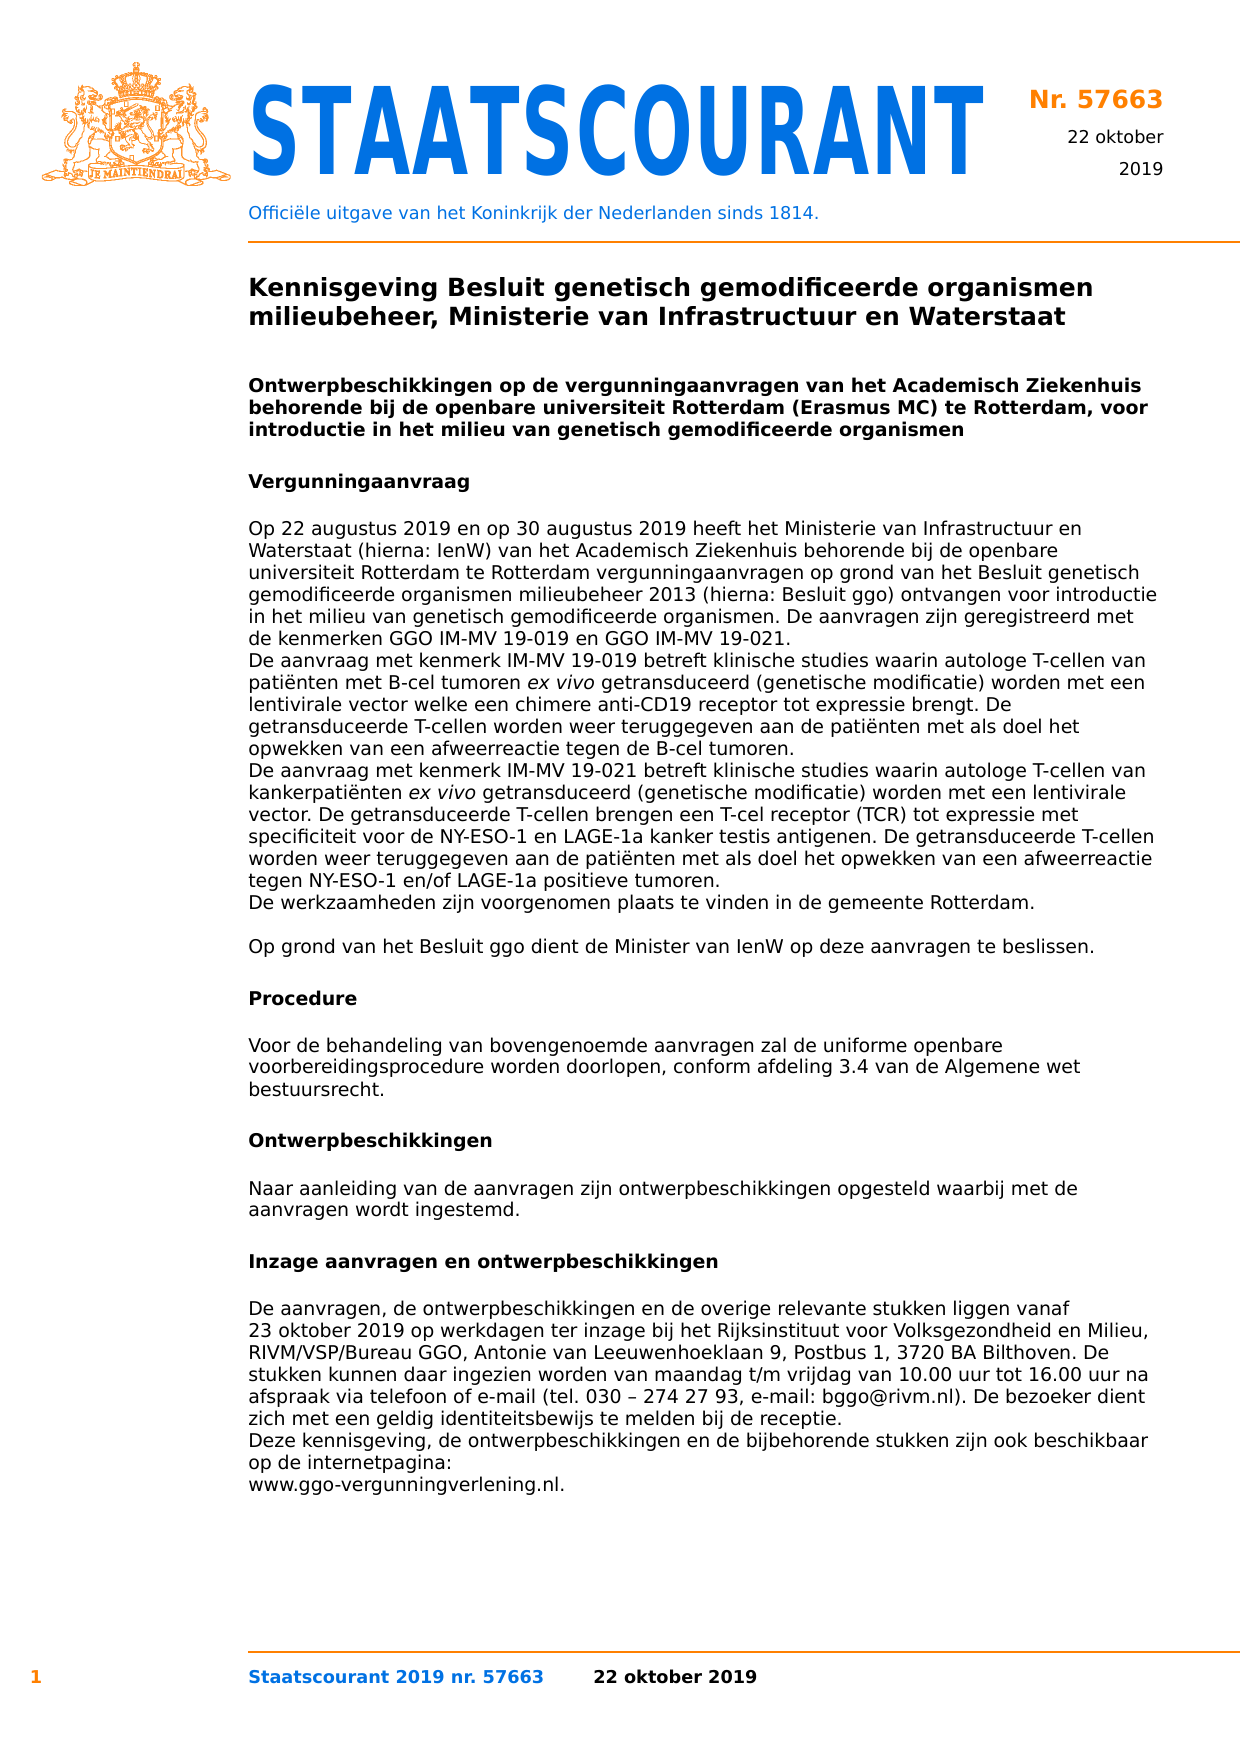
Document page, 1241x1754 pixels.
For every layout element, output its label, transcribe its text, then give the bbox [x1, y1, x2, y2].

text www.ggo-vergunningverlening.nl. [248, 1474, 1163, 1496]
picture [41, 62, 231, 186]
text Naar aanleiding van de aanvragen zijn ontwerpbeschikkingen opgesteld waarbij met de aanvragen wordt ingestemd. [248, 1177, 1163, 1221]
table_header STAATSCOURANT [248, 62, 998, 203]
text De aanvraag met kenmerk IM-MV 19-021 betreft klinische studies waarin autologe T-cellen van kankerpatiënten ex vivo getransduceerd (genetische modificatie) worden met een lentivirale vector. De getransduceerde T-cellen brengen een T-cel receptor (TCR) tot expressie met specificiteit voor de NY-ESO-1 en LAGE-1a kanker testis antigenen. De getransduceerde T-cellen worden weer teruggegeven aan de patiënten met als doel het opwekken van een afweerreactie tegen NY-ESO-1 en/of LAGE-1a positieve tumoren. [248, 760, 1163, 892]
subtitle Ontwerpbeschikkingen [248, 1130, 1163, 1152]
table_header Nr. 57663 [998, 62, 1240, 121]
text Ontwerpbeschikkingen op de vergunningaanvragen van het Academisch Ziekenhuis behorende bij de openbare universiteit Rotterdam (Erasmus MC) te Rotterdam, voor introductie in het milieu van genetisch gemodificeerde organismen [248, 375, 1163, 441]
text Voor de behandeling van bovengenoemde aanvragen zal de uniforme openbare voorbereidingsprocedure worden doorlopen, conform afdeling 3.4 van de Algemene wet bestuursrecht. [248, 1034, 1163, 1100]
text Op grond van het Besluit ggo dient de Minister van IenW op deze aanvragen te beslissen. [248, 936, 1163, 957]
subtitle Inzage aanvragen en ontwerpbeschikkingen [248, 1251, 1163, 1273]
subtitle Vergunningaanvraag [248, 471, 1163, 493]
table_cell Officiële uitgave van het Koninkrijk der Nederlanden sinds 1814. [248, 203, 1240, 241]
text De werkzaamheden zijn voorgenomen plaats te vinden in de gemeente Rotterdam. [248, 892, 1163, 914]
text Deze kennisgeving, de ontwerpbeschikkingen en de bijbehorende stukken zijn ook beschikbaar op de internetpagina: [248, 1430, 1163, 1474]
table_header [25, 62, 248, 241]
subtitle Procedure [248, 987, 1163, 1009]
text De aanvraag met kenmerk IM-MV 19-019 betreft klinische studies waarin autologe T-cellen van patiënten met B-cel tumoren ex vivo getransduceerd (genetische modificatie) worden met een lentivirale vector welke een chimere anti-CD19 receptor tot expressie brengt. De getransduceerde T-cellen worden weer teruggegeven aan de patiënten met als doel het opwekken van een afweerreactie tegen de B-cel tumoren. [248, 650, 1163, 760]
table_cell 2019 [998, 153, 1240, 203]
subtitle Kennisgeving Besluit genetisch gemodificeerde organismen milieubeheer, Ministerie van Infrastructuur en Waterstaat [248, 273, 1163, 331]
text Op 22 augustus 2019 en op 30 augustus 2019 heeft het Ministerie van Infrastructuur en Waterstaat (hierna: IenW) van het Academisch Ziekenhuis behorende bij de openbare universiteit Rotterdam te Rotterdam vergunningaanvragen op grond van het Besluit genetisch gemodificeerde organismen milieubeheer 2013 (hierna: Besluit ggo) ontvangen voor introductie in het milieu van genetisch gemodificeerde organismen. De aanvragen zijn geregistreerd met de kenmerken GGO IM-MV 19-019 en GGO IM-MV 19-021. [248, 518, 1163, 650]
text De aanvragen, de ontwerpbeschikkingen en de overige relevante stukken liggen vanaf 23 oktober 2019 op werkdagen ter inzage bij het Rijksinstituut voor Volksgezondheid en Milieu, RIVM/VSP/Bureau GGO, Antonie van Leeuwenhoeklaan 9, Postbus 1, 3720 BA Bilthoven. De stukken kunnen daar ingezien worden van maandag t/m vrijdag van 10.00 uur tot 16.00 uur na afspraak via telefoon of e-mail (tel. 030 – 274 27 93, e-mail: bggo@rivm.nl). De bezoeker dient zich met een geldig identiteitsbewijs te melden bij de receptie. [248, 1298, 1163, 1430]
table_cell 22 oktober [998, 121, 1240, 153]
